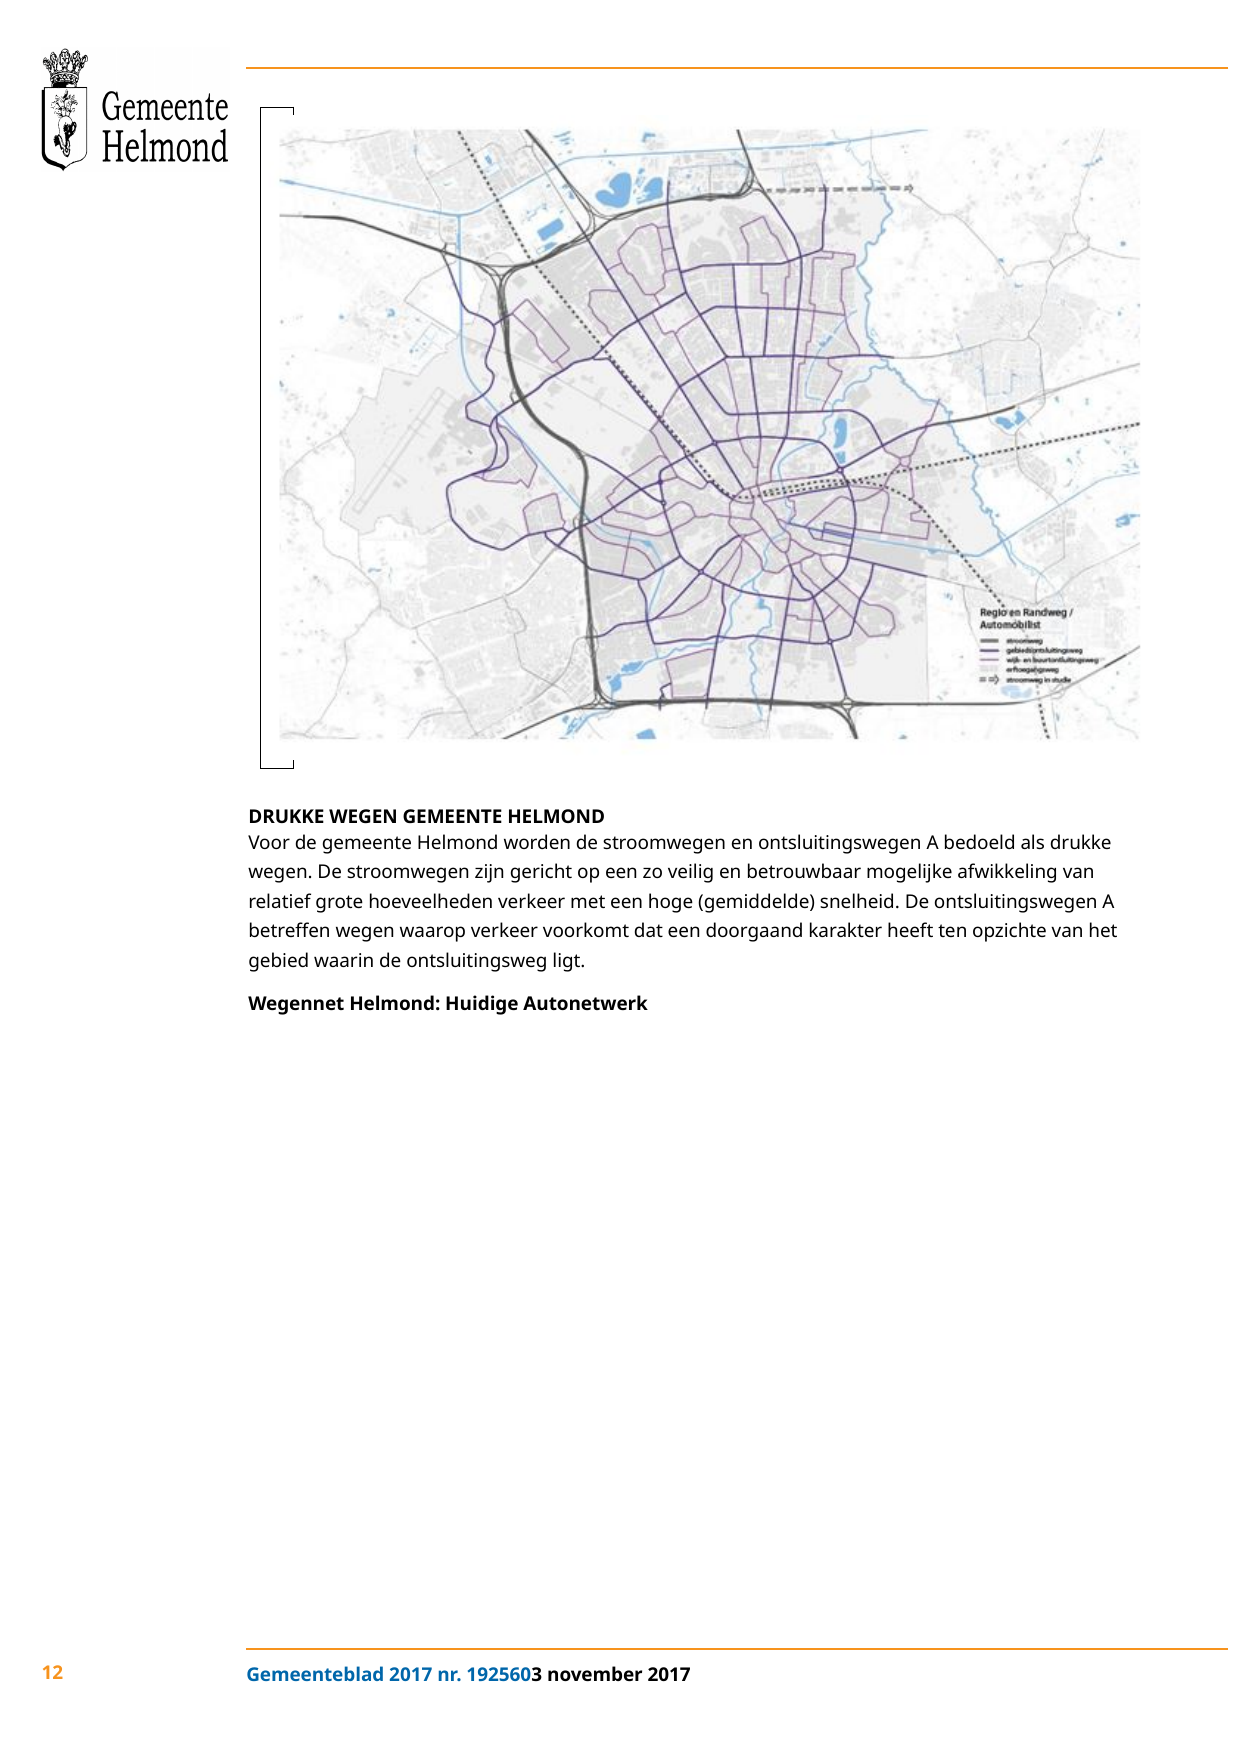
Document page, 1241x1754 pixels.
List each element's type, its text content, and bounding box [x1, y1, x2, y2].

picture [41, 47, 231, 172]
text DRUKKE WEGEN GEMEENTE HELMOND [248, 803, 1152, 829]
picture [268, 115, 1155, 760]
text Wegennet Helmond: Huidige Autonetwerk [248, 990, 1152, 1016]
text Voor de gemeente Helmond worden de stroomwegen en ontsluitingswegen A bedoeld als drukke wegen. De stroomwegen zijn gericht op een zo veilig en betrouwbaar mogelijke afwikkeling van relatief grote hoeveelheden verkeer met een hoge (gemiddelde) snelheid. De ontsluitingswegen A betreffen wegen waarop verkeer voorkomt dat een doorgaand karakter heeft ten opzichte van het gebied waarin de ontsluitingsweg ligt. [248, 829, 1152, 973]
